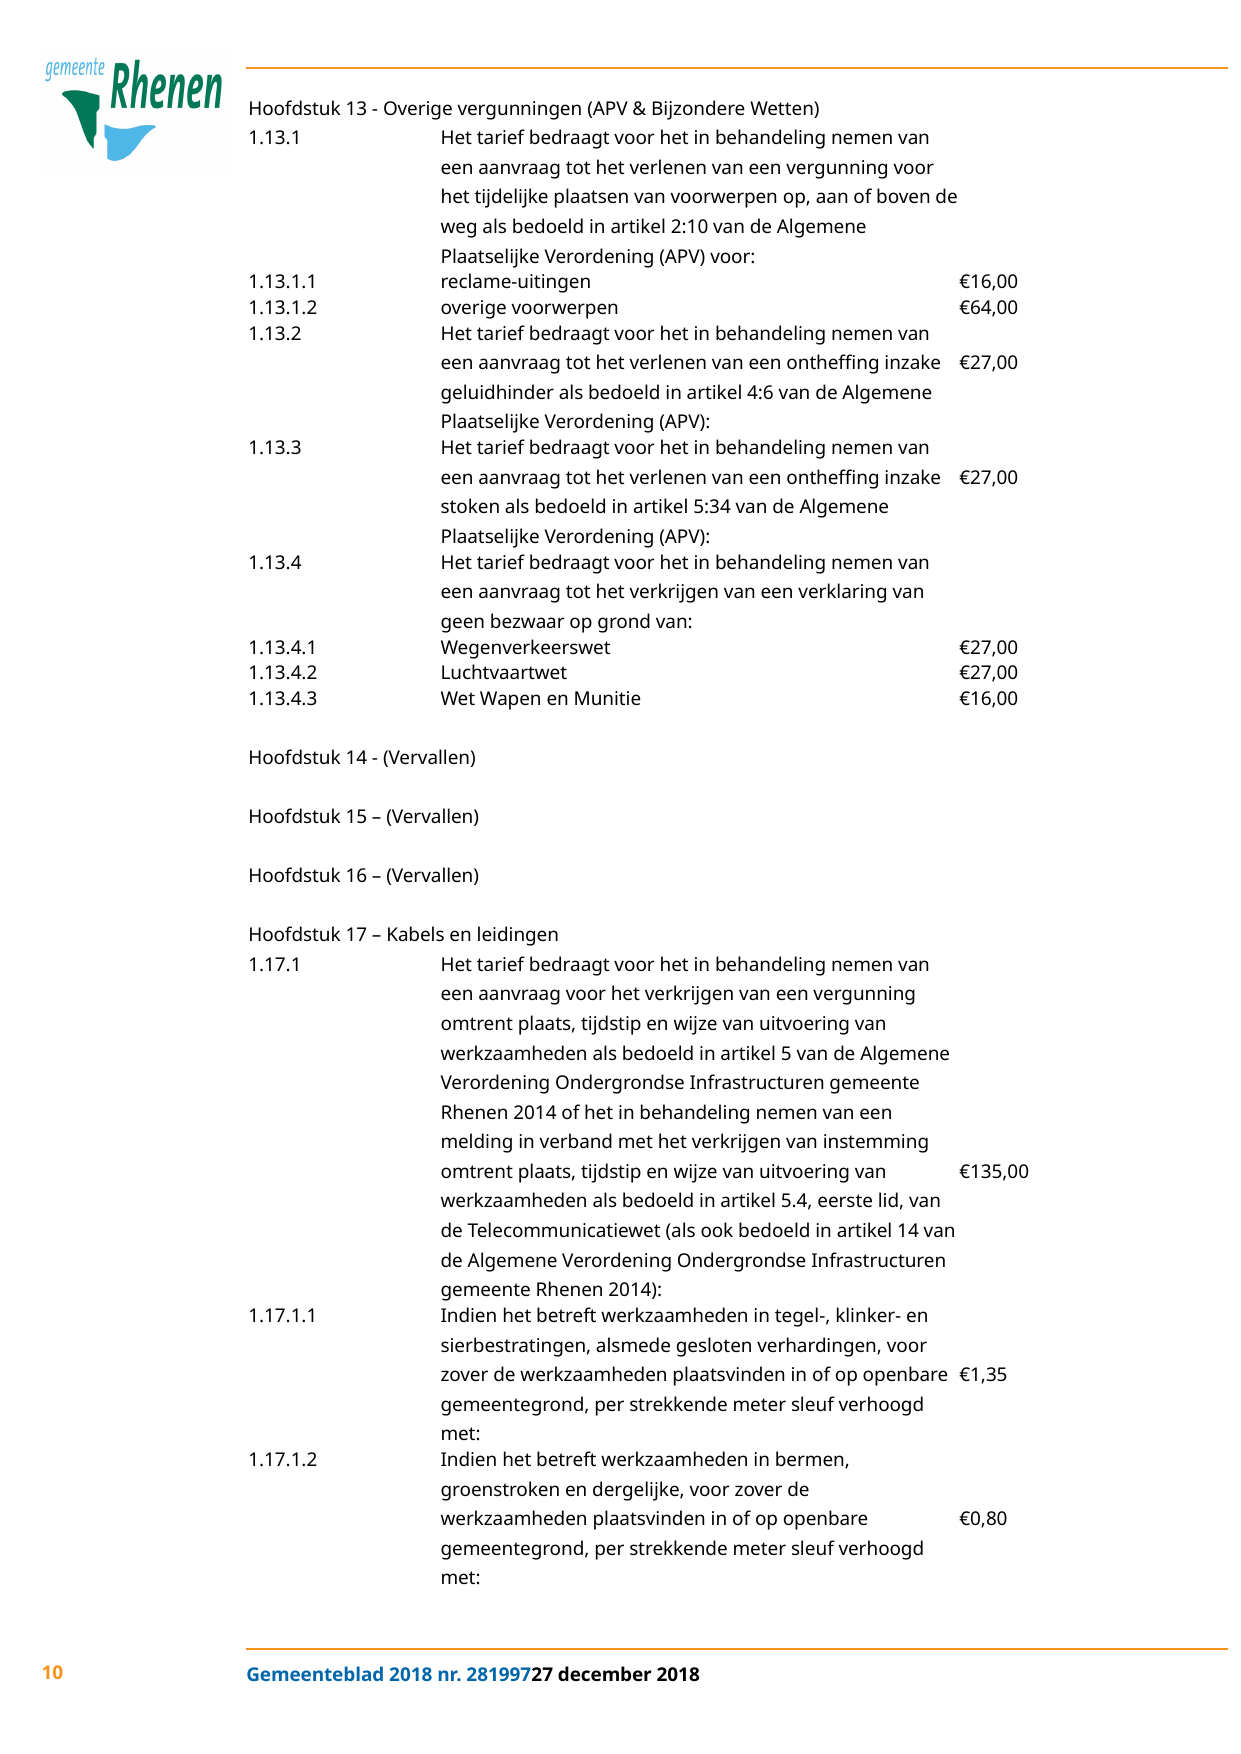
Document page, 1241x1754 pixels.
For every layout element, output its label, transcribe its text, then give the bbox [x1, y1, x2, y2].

table_cell 1.17.1.1 [248, 1302, 440, 1446]
text Hoofdstuk 16 – (Vervallen) [248, 862, 1152, 888]
table_cell 1.13.2 [248, 320, 440, 434]
table_cell Wet Wapen en Munitie [440, 685, 959, 711]
table_cell €27,00 [959, 435, 1152, 549]
table_cell 1.13.4 [248, 549, 440, 634]
picture [41, 47, 231, 172]
table_header Het tarief bedraagt voor het in behandeling nemen van een aanvraag tot het verlenen van een vergunning voor het tijdelijke plaatsen van voorwerpen op, aan of boven de weg als bedoeld in artikel 2:10 van de Algemene Plaatselijke Verordening (APV) voor: [440, 125, 959, 268]
table_header €135,00 [959, 951, 1152, 1302]
table_cell 1.13.4.3 [248, 685, 440, 711]
table_cell €27,00 [959, 634, 1152, 659]
text Hoofdstuk 14 - (Vervallen) [248, 744, 1152, 769]
text Hoofdstuk 13 - Overige vergunningen (APV & Bijzondere Wetten) [248, 95, 1152, 121]
table_cell €0,80 [959, 1446, 1152, 1590]
table_cell overige voorwerpen [440, 294, 959, 320]
table_cell €27,00 [959, 660, 1152, 685]
table_cell [959, 549, 1152, 634]
table_header 1.13.1 [248, 125, 440, 268]
table_cell Luchtvaartwet [440, 660, 959, 685]
table_cell Indien het betreft werkzaamheden in bermen, groenstroken en dergelijke, voor zover de werkzaamheden plaatsvinden in of op openbare gemeentegrond, per strekkende meter sleuf verhoogd met: [440, 1446, 959, 1590]
text Hoofdstuk 17 – Kabels en leidingen [248, 921, 1152, 947]
table_cell €16,00 [959, 269, 1152, 294]
table_cell €1,35 [959, 1302, 1152, 1446]
table_cell 1.13.4.1 [248, 634, 440, 659]
table_cell 1.13.4.2 [248, 660, 440, 685]
table_cell €64,00 [959, 294, 1152, 320]
text Hoofdstuk 15 – (Vervallen) [248, 803, 1152, 829]
table_cell Indien het betreft werkzaamheden in tegel-, klinker- en sierbestratingen, alsmede gesloten verhardingen, voor zover de werkzaamheden plaatsvinden in of op openbare gemeentegrond, per strekkende meter sleuf verhoogd met: [440, 1302, 959, 1446]
table_cell €16,00 [959, 685, 1152, 711]
table_cell Het tarief bedraagt voor het in behandeling nemen van een aanvraag tot het verlenen van een ontheffing inzake stoken als bedoeld in artikel 5:34 van de Algemene Plaatselijke Verordening (APV): [440, 435, 959, 549]
table_cell 1.17.1.2 [248, 1446, 440, 1590]
table_cell reclame-uitingen [440, 269, 959, 294]
table_header [959, 125, 1152, 268]
table_cell 1.13.1.1 [248, 269, 440, 294]
table_cell Het tarief bedraagt voor het in behandeling nemen van een aanvraag tot het verkrijgen van een verklaring van geen bezwaar op grond van: [440, 549, 959, 634]
table_cell €27,00 [959, 320, 1152, 434]
table_cell Wegenverkeerswet [440, 634, 959, 659]
table_header 1.17.1 [248, 951, 440, 1302]
table_cell Het tarief bedraagt voor het in behandeling nemen van een aanvraag tot het verlenen van een ontheffing inzake geluidhinder als bedoeld in artikel 4:6 van de Algemene Plaatselijke Verordening (APV): [440, 320, 959, 434]
table_cell 1.13.3 [248, 435, 440, 549]
table_cell 1.13.1.2 [248, 294, 440, 320]
table_header Het tarief bedraagt voor het in behandeling nemen van een aanvraag voor het verkrijgen van een vergunning omtrent plaats, tijdstip en wijze van uitvoering van werkzaamheden als bedoeld in artikel 5 van de Algemene Verordening Ondergrondse Infrastructuren gemeente Rhenen 2014 of het in behandeling nemen van een melding in verband met het verkrijgen van instemming omtrent plaats, tijdstip en wijze van uitvoering van werkzaamheden als bedoeld in artikel 5.4, eerste lid, van de Telecommunicatiewet (als ook bedoeld in artikel 14 van de Algemene Verordening Ondergrondse Infrastructuren gemeente Rhenen 2014): [440, 951, 959, 1302]
